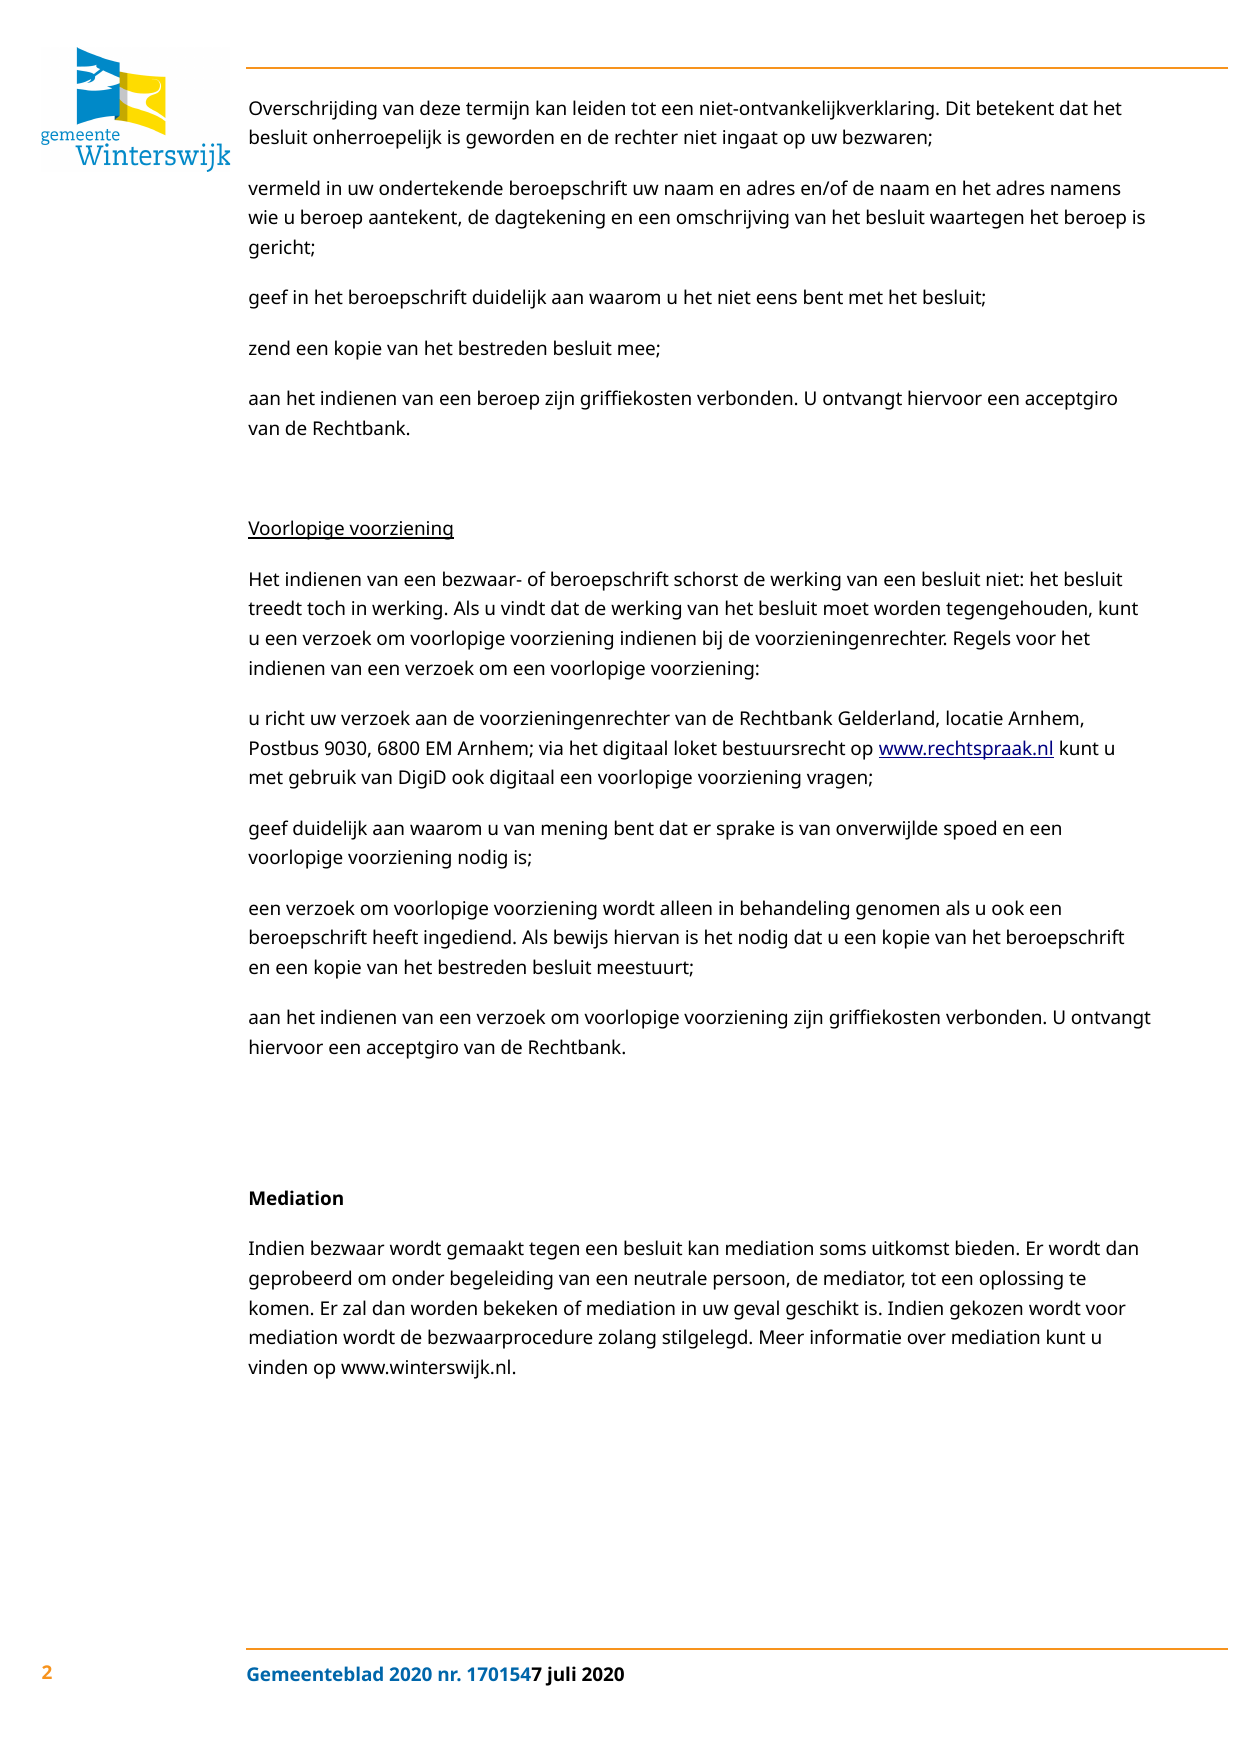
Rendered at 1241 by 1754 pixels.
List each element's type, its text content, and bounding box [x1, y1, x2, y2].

text Overschrijding van deze termijn kan leiden tot een niet-ontvankelijkverklaring. Dit betekent dat het besluit onherroepelijk is geworden en de rechter niet ingaat op uw bezwaren; [248, 95, 1152, 150]
text aan het indienen van een verzoek om voorlopige voorziening zijn griffiekosten verbonden. U ontvangt hiervoor een acceptgiro van de Rechtbank. [248, 1004, 1152, 1060]
text Voorlopige voorziening [248, 516, 1152, 541]
text Het indienen van een bezwaar- of beroepschrift schorst de werking van een besluit niet: het besluit treedt toch in werking. Als u vindt dat de werking van het besluit moet worden tegengehouden, kunt u een verzoek om voorlopige voorziening indienen bij de voorzieningenrechter. Regels voor het indienen van een verzoek om een voorlopige voorziening: [248, 566, 1152, 681]
text Indien bezwaar wordt gemaakt tegen een besluit kan mediation soms uitkomst bieden. Er wordt dan geprobeerd om onder begeleiding van een neutrale persoon, de mediator, tot een oplossing te komen. Er zal dan worden bekeken of mediation in uw geval geschikt is. Indien gekozen wordt voor mediation wordt de bezwaarprocedure zolang stilgelegd. Meer informatie over mediation kunt u vinden op www.winterswijk.nl. [248, 1236, 1152, 1380]
text geef in het beroepschrift duidelijk aan waarom u het niet eens bent met het besluit; [248, 284, 1152, 310]
picture [225, 153, 231, 162]
text u richt uw verzoek aan de voorzieningenrechter van de Rechtbank Gelderland, locatie Arnhem, Postbus 9030, 6800 EM Arnhem; via het digitaal loket bestuursrecht op www.rechtspraak.nl kunt u met gebruik van DigiD ook digitaal een voorlopige voorziening vragen; [248, 705, 1152, 790]
text een verzoek om voorlopige voorziening wordt alleen in behandeling genomen als u ook een beroepschrift heeft ingediend. Als bewijs hiervan is het nodig dat u een kopie van het beroepschrift en een kopie van het bestreden besluit meestuurt; [248, 895, 1152, 980]
text Mediation [248, 1185, 1152, 1211]
text zend een kopie van het bestreden besluit mee; [248, 335, 1152, 361]
picture [41, 47, 231, 172]
text vermeld in uw ondertekende beroepschrift uw naam en adres en/of de naam en het adres namens wie u beroep aantekent, de dagtekening en een omschrijving van het besluit waartegen het beroep is gericht; [248, 175, 1152, 260]
text aan het indienen van een beroep zijn griffiekosten verbonden. U ontvangt hiervoor een acceptgiro van de Rechtbank. [248, 385, 1152, 441]
text geef duidelijk aan waarom u van mening bent dat er sprake is van onverwijlde spoed en een voorlopige voorziening nodig is; [248, 815, 1152, 870]
